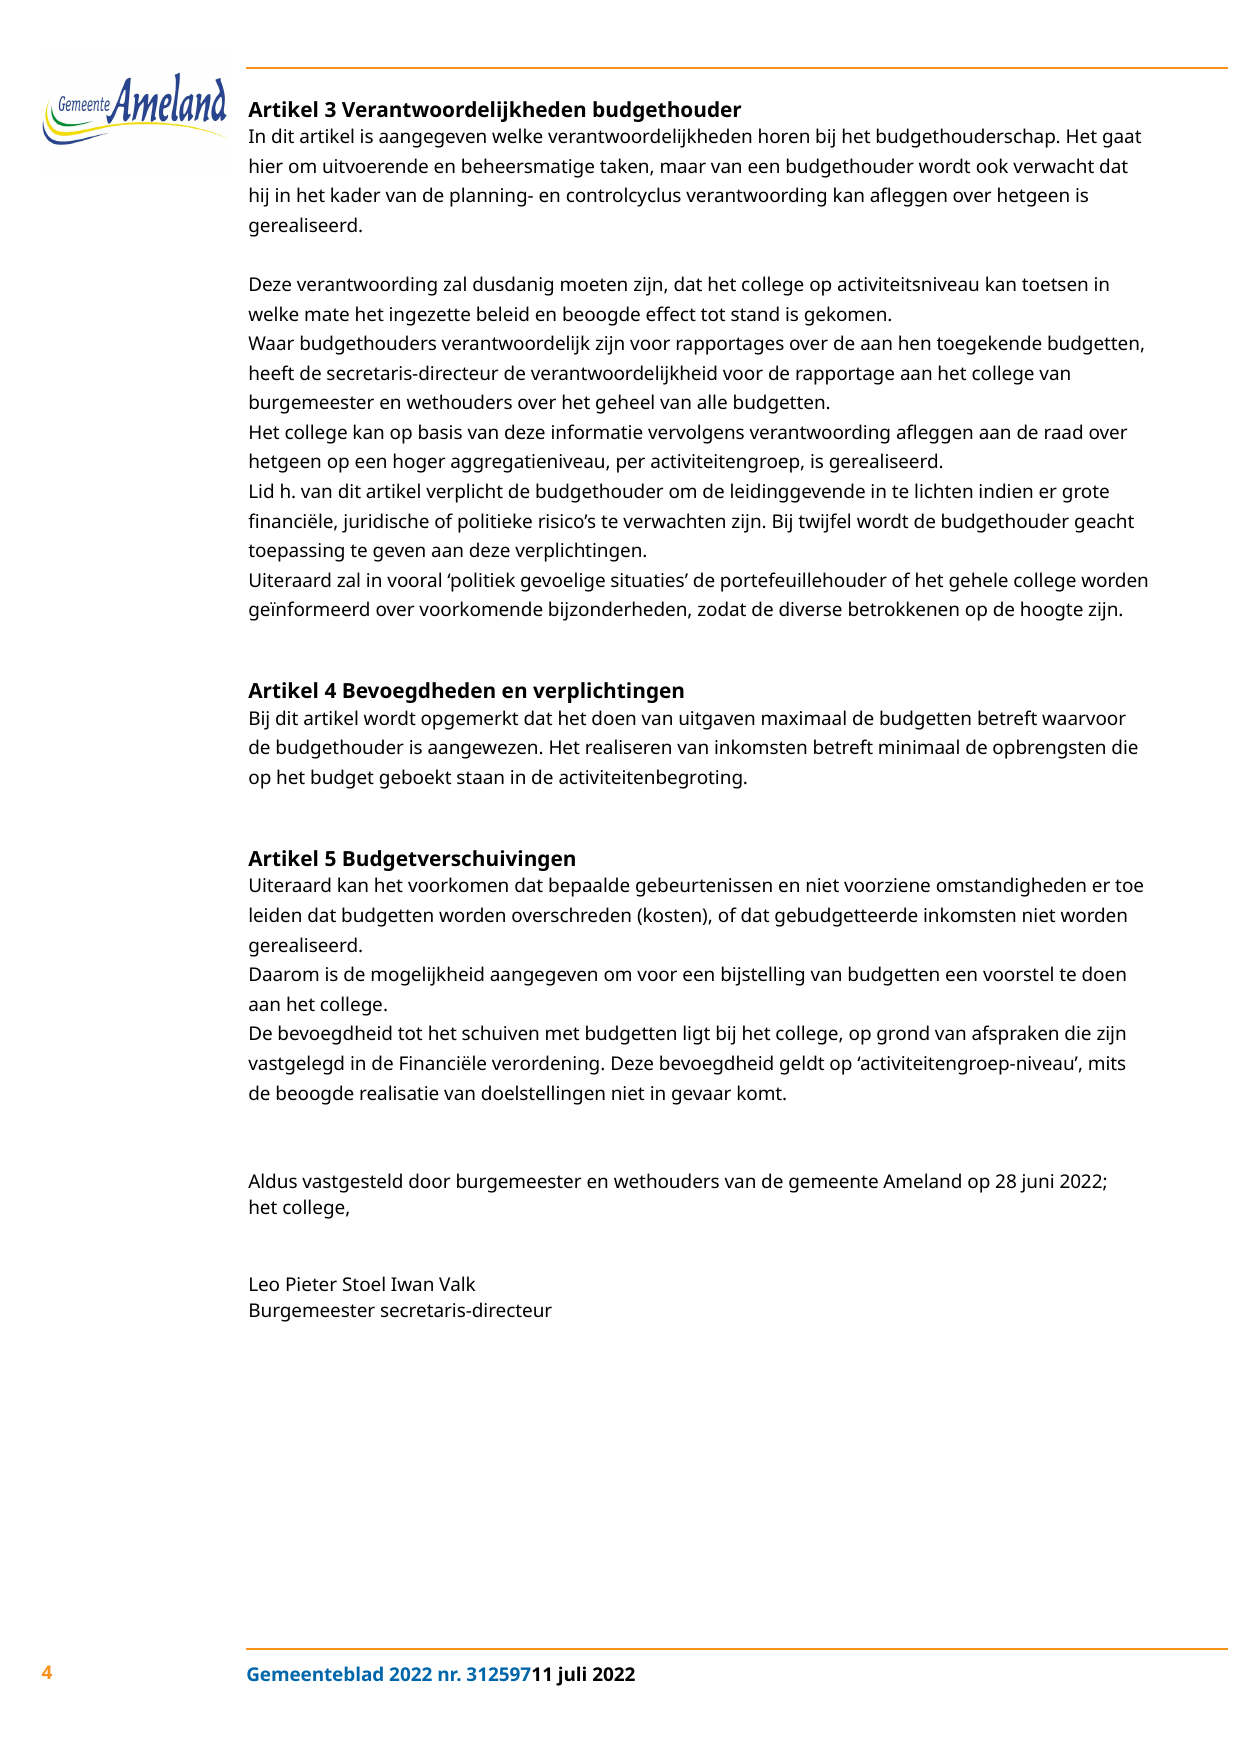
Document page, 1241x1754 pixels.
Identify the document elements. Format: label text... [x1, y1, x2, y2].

text het college, [248, 1194, 1152, 1220]
text In dit artikel is aangegeven welke verantwoordelijkheden horen bij het budgethouderschap. Het gaat hier om uitvoerende en beheersmatige taken, maar van een budgethouder wordt ook verwacht dat hij in het kader van de planning- en controlcyclus verantwoording kan afleggen over hetgeen is gerealiseerd. [248, 123, 1152, 238]
text Bij dit artikel wordt opgemerkt dat het doen van uitgaven maximaal de budgetten betreft waarvoor de budgethouder is aangewezen. Het realiseren van inkomsten betreft minimaal de opbrengsten die op het budget geboekt staan in de activiteitenbegroting. [248, 705, 1152, 790]
text Burgemeester secretaris-directeur [248, 1297, 1152, 1323]
picture [41, 47, 231, 172]
text Leo Pieter Stoel Iwan Valk [248, 1271, 1152, 1297]
text De bevoegdheid tot het schuiven met budgetten ligt bij het college, op grond van afspraken die zijn vastgelegd in de Financiële verordening. Deze bevoegdheid geldt op ‘activiteitengroep-niveau’, mits de beoogde realisatie van doelstellingen niet in gevaar komt. [248, 1021, 1152, 1105]
text Artikel 3 Verantwoordelijkheden budgethouder [248, 95, 1152, 123]
text Daarom is de mogelijkheid aangegeven om voor een bijstelling van budgetten een voorstel te doen aan het college. [248, 961, 1152, 1017]
text Uiteraard zal in vooral ‘politiek gevoelige situaties’ de portefeuillehouder of het gehele college worden geïnformeerd over voorkomende bijzonderheden, zodat de diverse betrokkenen op de hoogte zijn. [248, 567, 1152, 622]
text Uiteraard kan het voorkomen dat bepaalde gebeurtenissen en niet voorziene omstandigheden er toe leiden dat budgetten worden overschreden (kosten), of dat gebudgetteerde inkomsten niet worden gerealiseerd. [248, 873, 1152, 957]
text Lid h. van dit artikel verplicht de budgethouder om de leidinggevende in te lichten indien er grote financiële, juridische of politieke risico’s te verwachten zijn. Bij twijfel wordt de budgethouder geacht toepassing te geven aan deze verplichtingen. [248, 478, 1152, 563]
text Deze verantwoording zal dusdanig moeten zijn, dat het college op activiteitsniveau kan toetsen in welke mate het ingezette beleid en beoogde effect tot stand is gekomen. [248, 271, 1152, 326]
text Artikel 4 Bevoegdheden en verplichtingen [248, 677, 1152, 705]
text Artikel 5 Budgetverschuivingen [248, 844, 1152, 873]
text Aldus vastgesteld door burgemeester en wethouders van de gemeente Ameland op 28 juni 2022; [248, 1168, 1152, 1194]
text Het college kan op basis van deze informatie vervolgens verantwoording afleggen aan de raad over hetgeen op een hoger aggregatieniveau, per activiteitengroep, is gerealiseerd. [248, 419, 1152, 474]
text Waar budgethouders verantwoordelijk zijn voor rapportages over de aan hen toegekende budgetten, heeft de secretaris-directeur de verantwoordelijkheid voor de rapportage aan het college van burgemeester en wethouders over het geheel van alle budgetten. [248, 330, 1152, 415]
